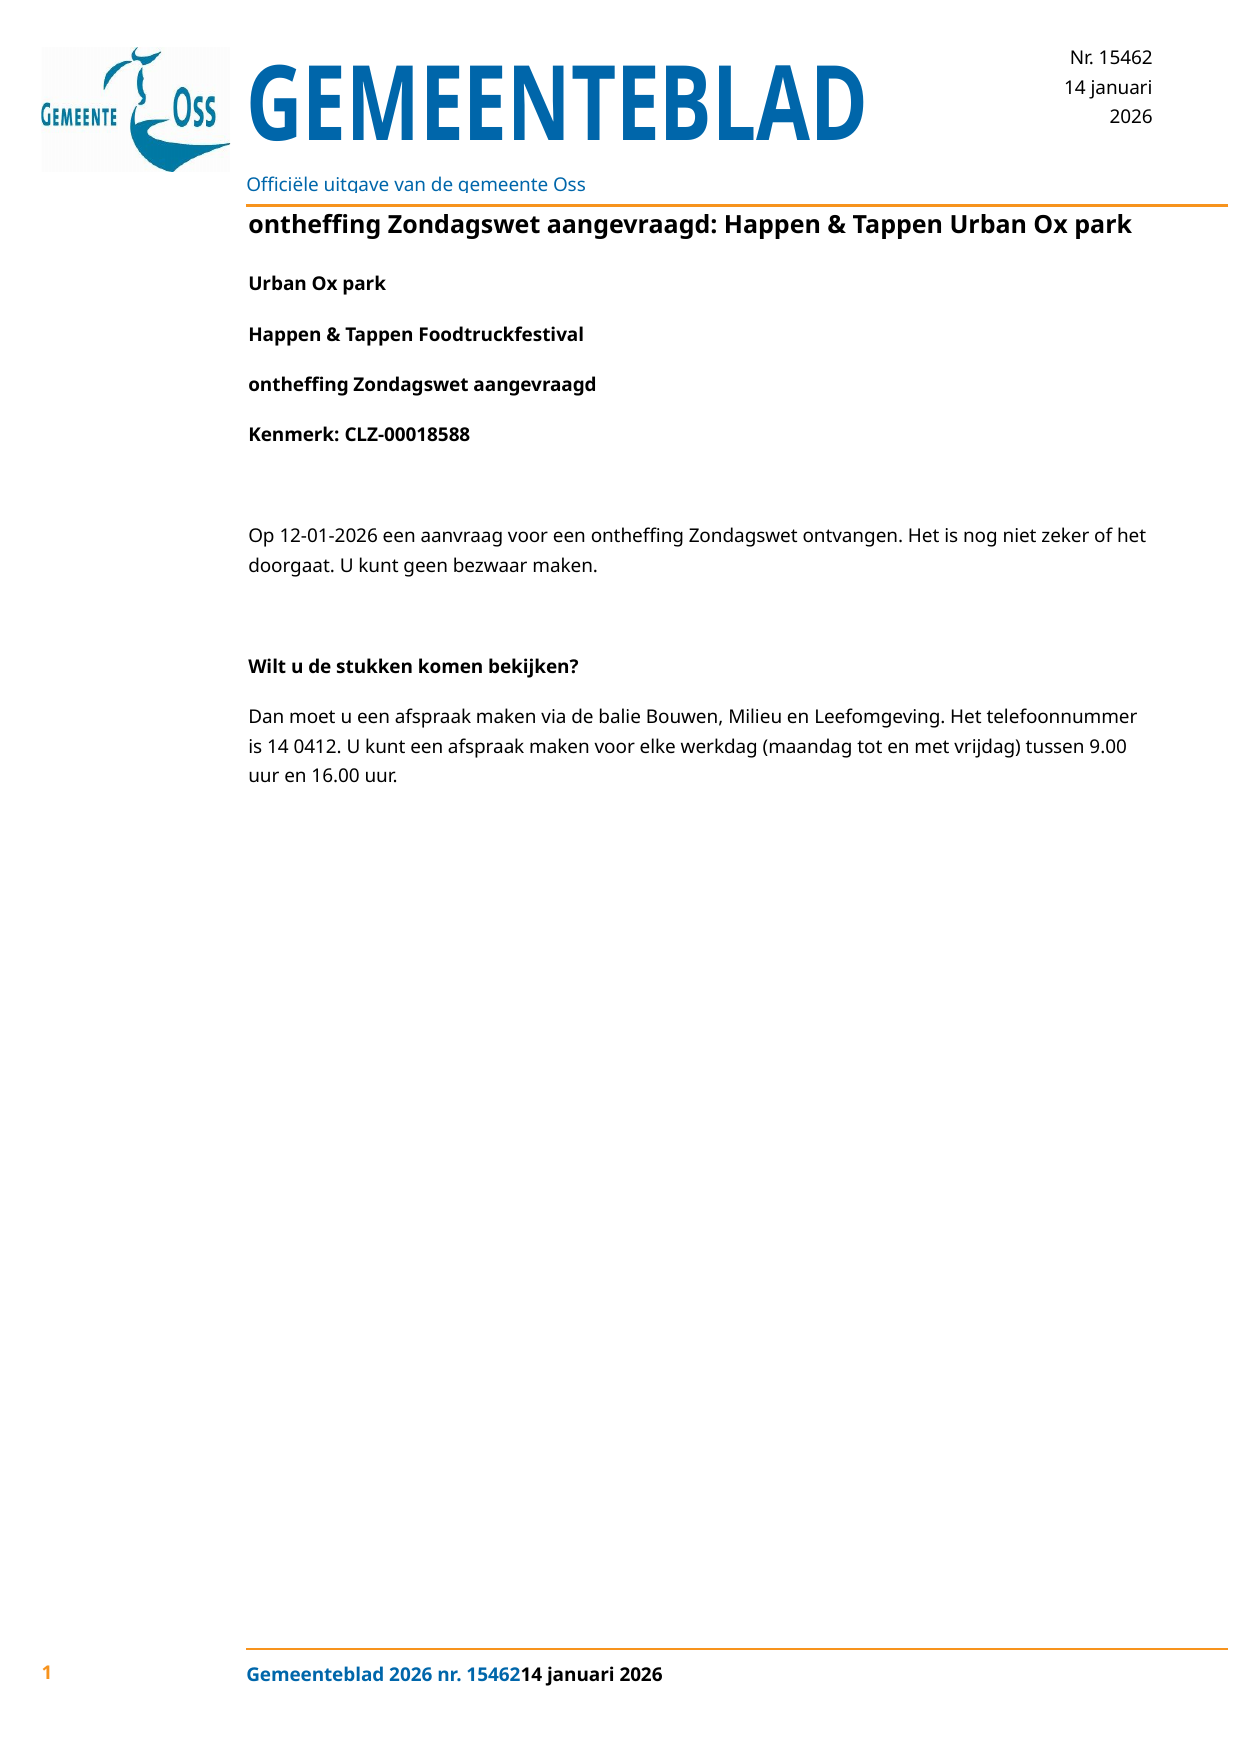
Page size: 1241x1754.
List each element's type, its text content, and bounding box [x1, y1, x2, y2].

text Op 12-01-2026 een aanvraag voor een ontheffing Zondagswet ontvangen. Het is nog niet zeker of het doorgaat. U kunt geen bezwaar maken. [248, 522, 1152, 578]
picture [41, 47, 231, 172]
text Urban Ox park [248, 270, 1152, 296]
text ontheffing Zondagswet aangevraagd: Happen & Tappen Urban Ox park [248, 207, 1152, 241]
text ontheffing Zondagswet aangevraagd [248, 371, 1152, 397]
text Happen & Tappen Foodtruckfestival [248, 321, 1152, 346]
text Kenmerk: CLZ-00018588 [248, 422, 1152, 447]
text Dan moet u een afspraak maken via de balie Bouwen, Milieu en Leefomgeving. Het telefoonnummer is 14 0412. U kunt een afspraak maken voor elke werkdag (maandag tot en met vrijdag) tussen 9.00 uur en 16.00 uur. [248, 703, 1152, 788]
text Wilt u de stukken komen bekijken? [248, 653, 1152, 678]
